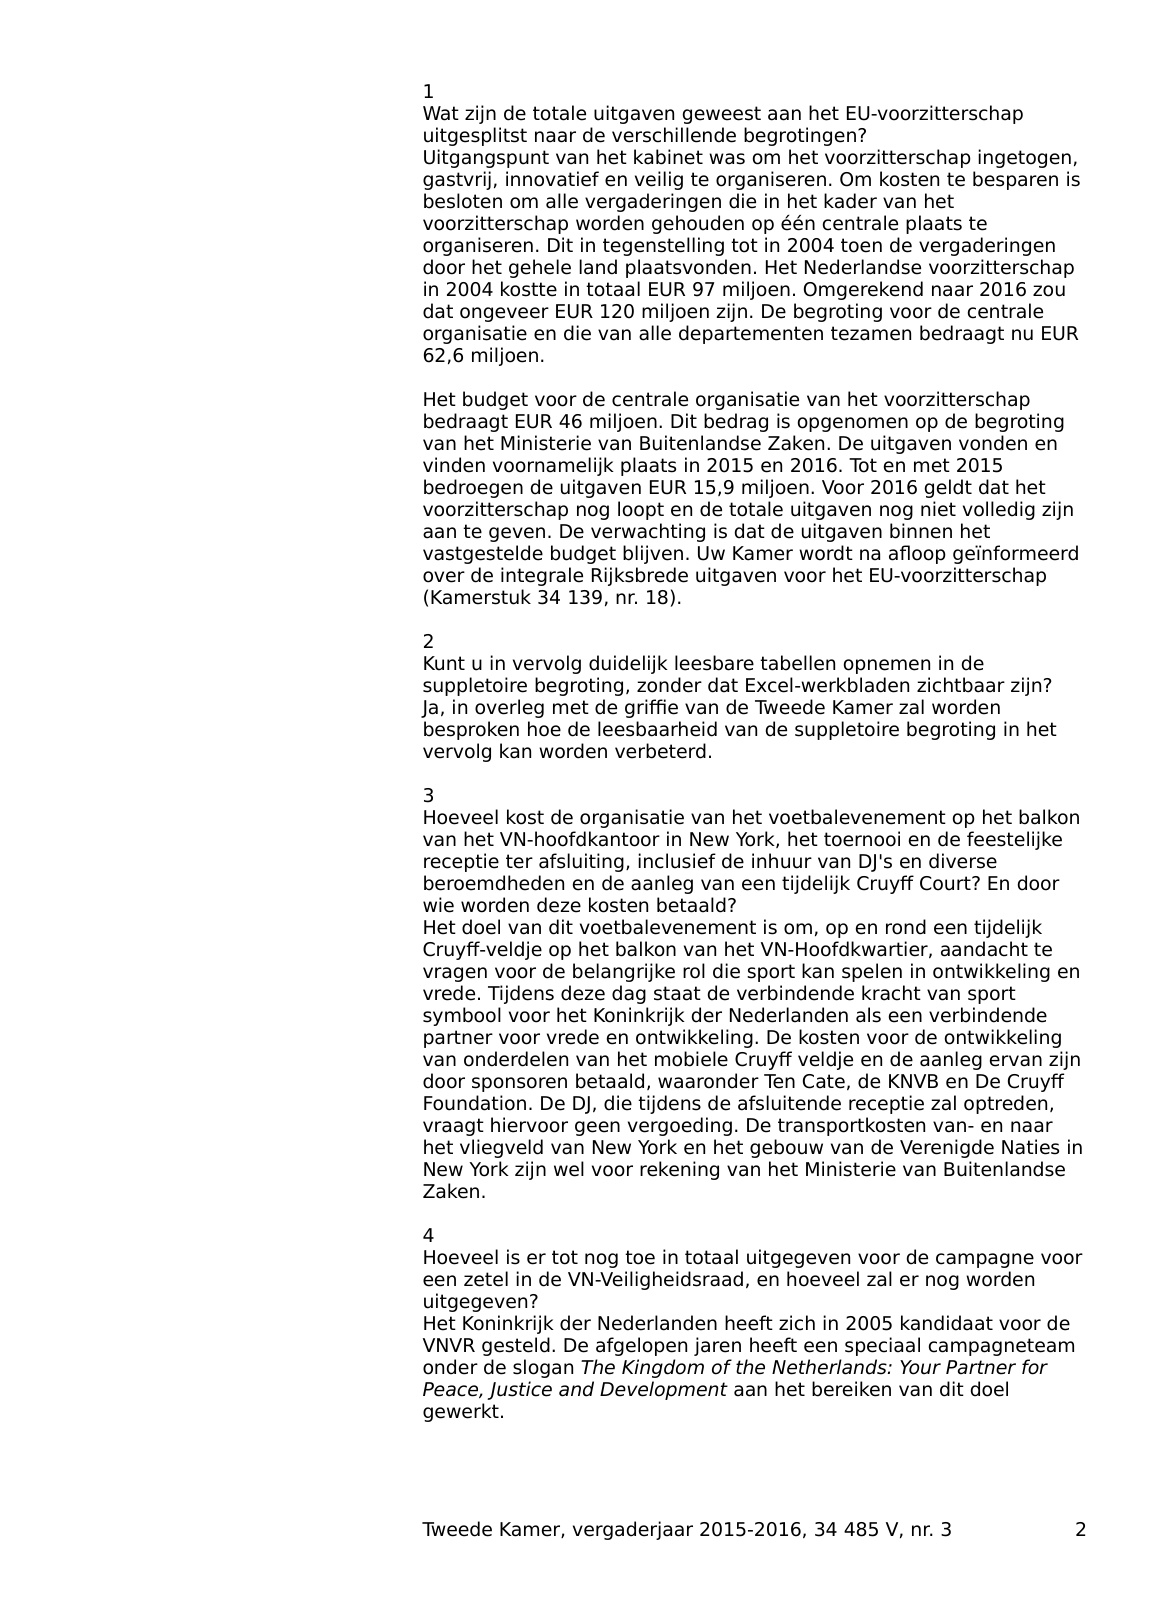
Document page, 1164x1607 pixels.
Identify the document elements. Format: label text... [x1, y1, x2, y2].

text 2 [422, 631, 1087, 653]
text 1 [422, 81, 1087, 103]
text Uitgangspunt van het kabinet was om het voorzitterschap ingetogen, gastvrij, innovatief en veilig te organiseren. Om kosten te besparen is besloten om alle vergaderingen die in het kader van het voorzitterschap worden gehouden op één centrale plaats te organiseren. Dit in tegenstelling tot in 2004 toen de vergaderingen door het gehele land plaatsvonden. Het Nederlandse voorzitterschap in 2004 kostte in totaal EUR 97 miljoen. Omgerekend naar 2016 zou dat ongeveer EUR 120 miljoen zijn. De begroting voor de centrale organisatie en die van alle departementen tezamen bedraagt nu EUR 62,6 miljoen. [422, 147, 1087, 367]
text Het Koninkrijk der Nederlanden heeft zich in 2005 kandidaat voor de VNVR gesteld. De afgelopen jaren heeft een speciaal campagneteam onder de slogan The Kingdom of the Netherlands: Your Partner for Peace, Justice and Development aan het bereiken van dit doel gewerkt. [422, 1313, 1087, 1423]
text 4 [422, 1225, 1087, 1247]
text Ja, in overleg met de griffie van de Tweede Kamer zal worden besproken hoe de leesbaarheid van de suppletoire begroting in het vervolg kan worden verbeterd. [422, 697, 1087, 763]
text Hoeveel kost de organisatie van het voetbalevenement op het balkon van het VN-hoofdkantoor in New York, het toernooi en de feestelijke receptie ter afsluiting, inclusief de inhuur van DJ's en diverse beroemdheden en de aanleg van een tijdelijk Cruyff Court? En door wie worden deze kosten betaald? [422, 807, 1087, 917]
text Hoeveel is er tot nog toe in totaal uitgegeven voor de campagne voor een zetel in de VN-Veiligheidsraad, en hoeveel zal er nog worden uitgegeven? [422, 1247, 1087, 1313]
text Het doel van dit voetbalevenement is om, op en rond een tijdelijk Cruyff-veldje op het balkon van het VN-Hoofdkwartier, aandacht te vragen voor de belangrijke rol die sport kan spelen in ontwikkeling en vrede. Tijdens deze dag staat de verbindende kracht van sport symbool voor het Koninkrijk der Nederlanden als een verbindende partner voor vrede en ontwikkeling. De kosten voor de ontwikkeling van onderdelen van het mobiele Cruyff veldje en de aanleg ervan zijn door sponsoren betaald, waaronder Ten Cate, de KNVB en De Cruyff Foundation. De DJ, die tijdens de afsluitende receptie zal optreden, vraagt hiervoor geen vergoeding. De transportkosten van- en naar het vliegveld van New York en het gebouw van de Verenigde Naties in New York zijn wel voor rekening van het Ministerie van Buitenlandse Zaken. [422, 917, 1087, 1203]
text Wat zijn de totale uitgaven geweest aan het EU-voorzitterschap uitgesplitst naar de verschillende begrotingen? [422, 103, 1087, 147]
text Kunt u in vervolg duidelijk leesbare tabellen opnemen in de suppletoire begroting, zonder dat Excel-werkbladen zichtbaar zijn? [422, 653, 1087, 697]
text Het budget voor de centrale organisatie van het voorzitterschap bedraagt EUR 46 miljoen. Dit bedrag is opgenomen op de begroting van het Ministerie van Buitenlandse Zaken. De uitgaven vonden en vinden voornamelijk plaats in 2015 en 2016. Tot en met 2015 bedroegen de uitgaven EUR 15,9 miljoen. Voor 2016 geldt dat het voorzitterschap nog loopt en de totale uitgaven nog niet volledig zijn aan te geven. De verwachting is dat de uitgaven binnen het vastgestelde budget blijven. Uw Kamer wordt na afloop geïnformeerd over de integrale Rijksbrede uitgaven voor het EU-voorzitterschap (Kamerstuk 34 139, nr. 18). [422, 389, 1087, 609]
text 3 [422, 785, 1087, 807]
